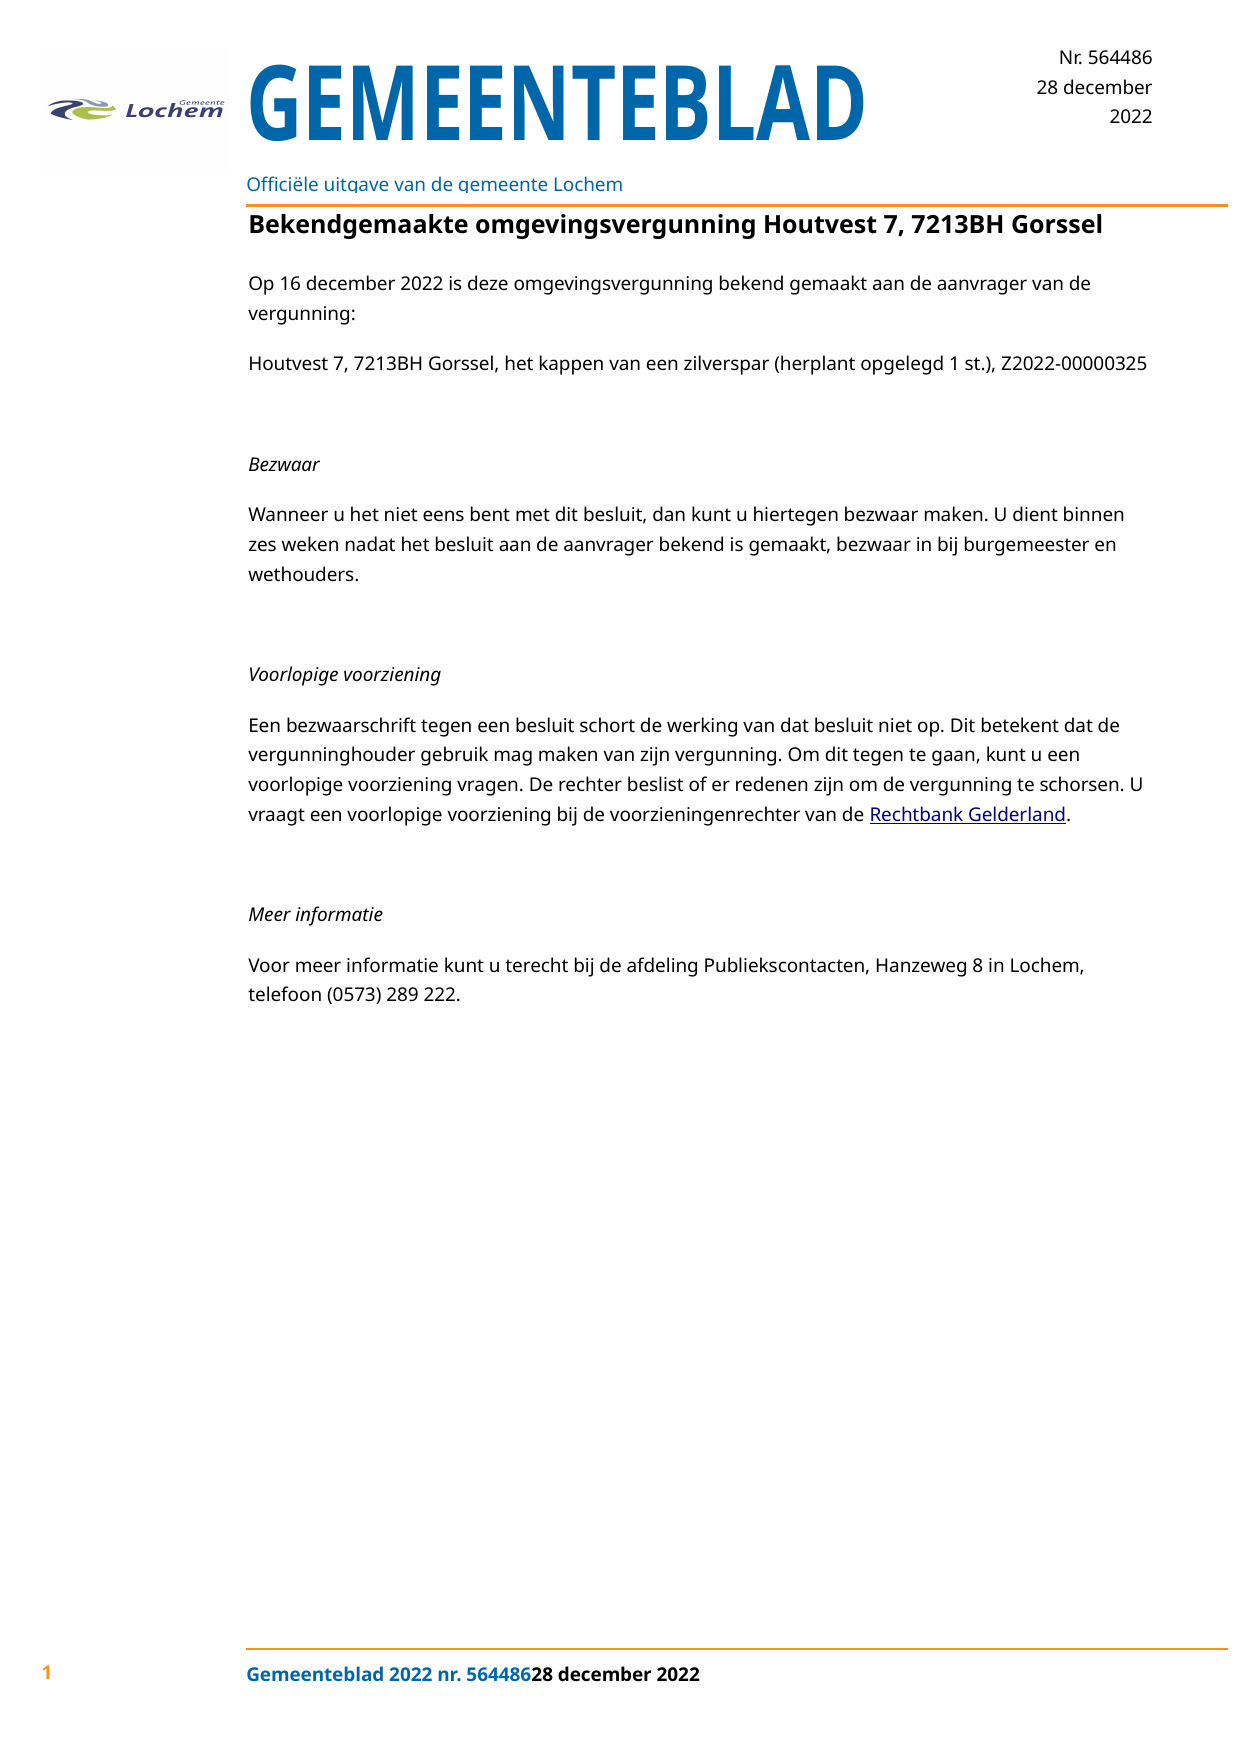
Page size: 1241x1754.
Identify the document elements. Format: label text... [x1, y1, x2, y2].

picture [41, 47, 231, 172]
text Bezwaar [248, 451, 1152, 477]
text Op 16 december 2022 is deze omgevingsvergunning bekend gemaakt aan de aanvrager van de vergunning: [248, 270, 1152, 326]
text Voor meer informatie kunt u terecht bij de afdeling Publiekscontacten, Hanzeweg 8 in Lochem, telefoon (0573) 289 222. [248, 952, 1152, 1007]
text Meer informatie [248, 902, 1152, 927]
text Bekendgemaakte omgevingsvergunning Houtvest 7, 7213BH Gorssel [248, 207, 1152, 241]
text Een bezwaarschrift tegen een besluit schort de werking van dat besluit niet op. Dit betekent dat de vergunninghouder gebruik mag maken van zijn vergunning. Om dit tegen te gaan, kunt u een voorlopige voorziening vragen. De rechter beslist of er redenen zijn om de vergunning te schorsen. U vraagt een voorlopige voorziening bij de voorzieningenrechter van de Rechtbank Gelderland. [248, 712, 1152, 826]
text Wanneer u het niet eens bent met dit besluit, dan kunt u hiertegen bezwaar maken. U dient binnen zes weken nadat het besluit aan de aanvrager bekend is gemaakt, bezwaar in bij burgemeester en wethouders. [248, 502, 1152, 586]
text Voorlopige voorziening [248, 662, 1152, 687]
text Houtvest 7, 7213BH Gorssel, het kappen van een zilverspar (herplant opgelegd 1 st.), Z2022-00000325 [248, 350, 1152, 376]
